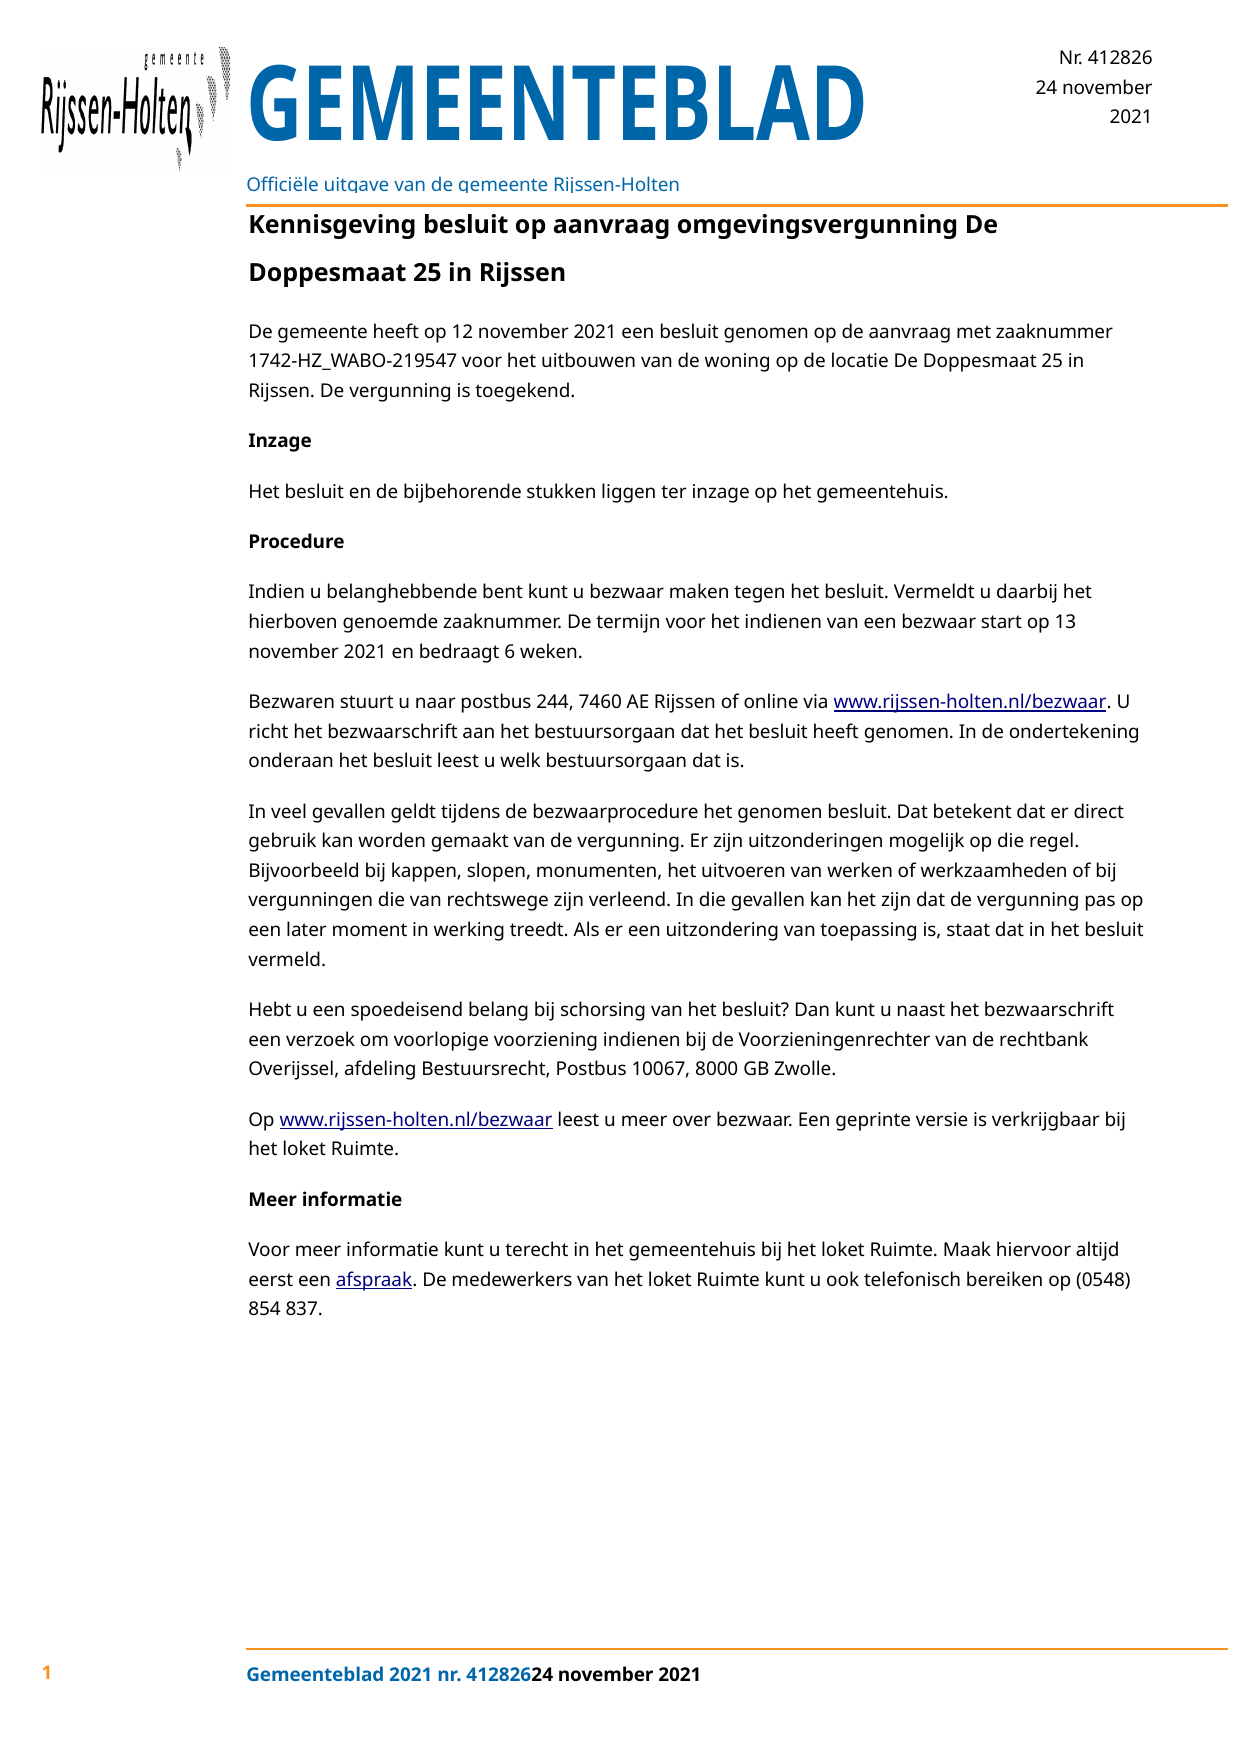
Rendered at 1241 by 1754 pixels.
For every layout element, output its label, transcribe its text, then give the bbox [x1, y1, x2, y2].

text Inzage [248, 427, 1152, 453]
text Indien u belanghebbende bent kunt u bezwaar maken tegen het besluit. Vermeldt u daarbij het hierboven genoemde zaaknummer. De termijn voor het indienen van een bezwaar start op 13 november 2021 en bedraagt 6 weken. [248, 579, 1152, 664]
text Voor meer informatie kunt u terecht in het gemeentehuis bij het loket Ruimte. Maak hiervoor altijd eerst een afspraak. De medewerkers van het loket Ruimte kunt u ook telefonisch bereiken op (0548) 854 837. [248, 1236, 1152, 1321]
text In veel gevallen geldt tijdens de bezwaarprocedure het genomen besluit. Dat betekent dat er direct gebruik kan worden gemaakt van de vergunning. Er zijn uitzonderingen mogelijk op die regel. Bijvoorbeeld bij kappen, slopen, monumenten, het uitvoeren van werken of werkzaamheden of bij vergunningen die van rechtswege zijn verleend. In die gevallen kan het zijn dat de vergunning pas op een later moment in werking treedt. Als er een uitzondering van toepassing is, staat dat in het besluit vermeld. [248, 798, 1152, 972]
picture [41, 47, 231, 172]
text Op www.rijssen-holten.nl/bezwaar leest u meer over bezwaar. Een geprinte versie is verkrijgbaar bij het loket Ruimte. [248, 1106, 1152, 1161]
text Procedure [248, 528, 1152, 554]
text Bezwaren stuurt u naar postbus 244, 7460 AE Rijssen of online via www.rijssen-holten.nl/bezwaar. U richt het bezwaarschrift aan het bestuursorgaan dat het besluit heeft genomen. In de ondertekening onderaan het besluit leest u welk bestuursorgaan dat is. [248, 688, 1152, 773]
text Het besluit en de bijbehorende stukken liggen ter inzage op het gemeentehuis. [248, 478, 1152, 504]
text Hebt u een spoedeisend belang bij schorsing van het besluit? Dan kunt u naast het bezwaarschrift een verzoek om voorlopige voorziening indienen bij de Voorzieningenrechter van de rechtbank Overijssel, afdeling Bestuursrecht, Postbus 10067, 8000 GB Zwolle. [248, 996, 1152, 1081]
text Meer informatie [248, 1186, 1152, 1212]
text De gemeente heeft op 12 november 2021 een besluit genomen op de aanvraag met zaaknummer 1742-HZ_WABO-219547 voor het uitbouwen van de woning op de locatie De Doppesmaat 25 in Rijssen. De vergunning is toegekend. [248, 318, 1152, 403]
text Kennisgeving besluit op aanvraag omgevingsvergunning De Doppesmaat 25 in Rijssen [248, 207, 1152, 288]
